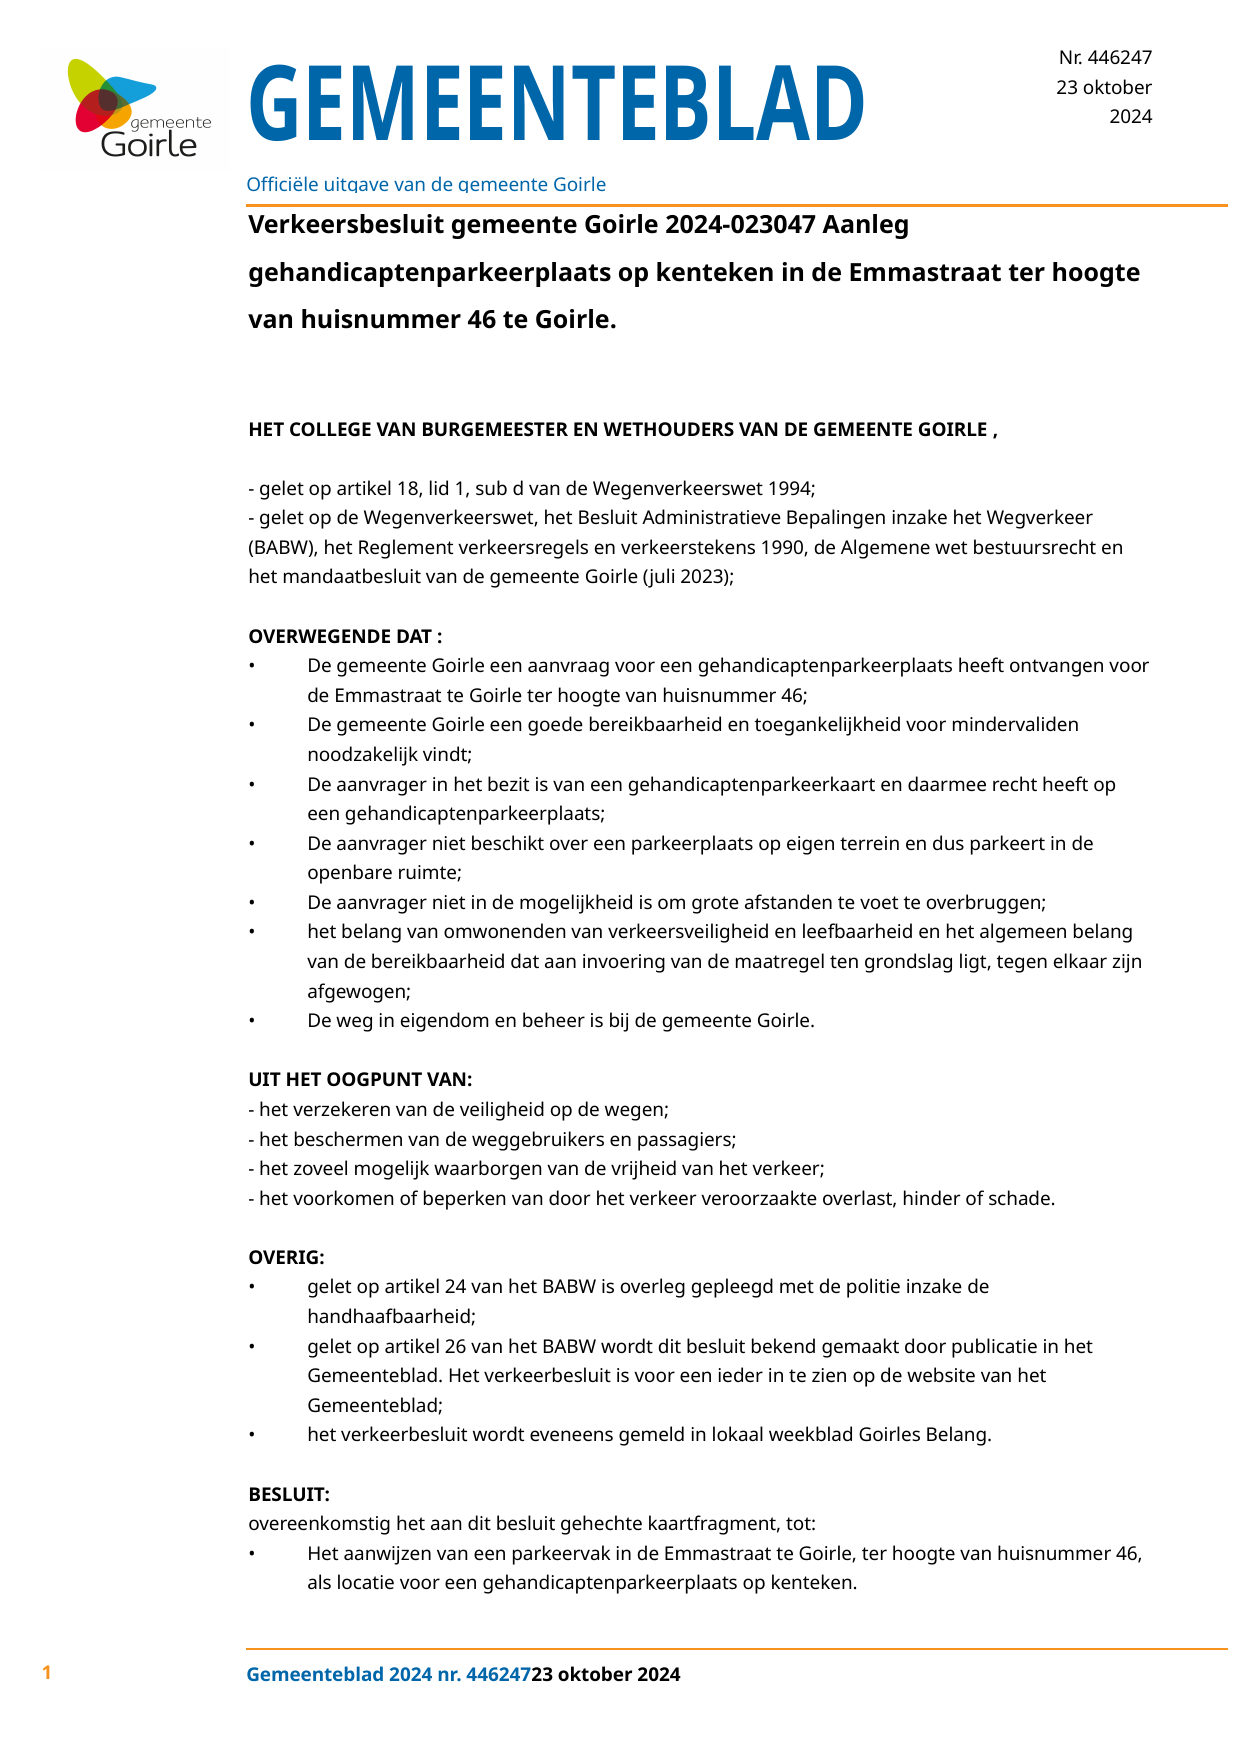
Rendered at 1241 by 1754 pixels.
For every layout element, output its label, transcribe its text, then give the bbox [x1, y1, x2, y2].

text - het voorkomen of beperken van door het verkeer veroorzaakte overlast, hinder of schade. [248, 1185, 1152, 1211]
list Het aanwijzen van een parkeervak in de Emmastraat te Goirle, ter hoogte van huisnummer 46, als locatie voor een gehandicaptenparkeerplaats op kenteken. [248, 1540, 1152, 1595]
list De gemeente Goirle een aanvraag voor een gehandicaptenparkeerplaats heeft ontvangen voor de Emmastraat te Goirle ter hoogte van huisnummer 46; [248, 652, 1152, 708]
list De gemeente Goirle een goede bereikbaarheid en toegankelijkheid voor mindervaliden noodzakelijk vindt; [248, 712, 1152, 767]
text HET COLLEGE VAN BURGEMEESTER EN WETHOUDERS VAN DE GEMEENTE GOIRLE , [248, 416, 1152, 442]
list De aanvrager niet in de mogelijkheid is om grote afstanden te voet te overbruggen; [248, 889, 1152, 915]
picture [41, 47, 231, 172]
text OVERWEGENDE DAT : [248, 623, 1152, 649]
text BESLUIT: [248, 1481, 1152, 1507]
text OVERIG: [248, 1244, 1152, 1270]
text - het beschermen van de weggebruikers en passagiers; [248, 1126, 1152, 1152]
list De aanvrager niet beschikt over een parkeerplaats op eigen terrein en dus parkeert in de openbare ruimte; [248, 830, 1152, 885]
text Verkeersbesluit gemeente Goirle 2024-023047 Aanleg gehandicaptenparkeerplaats op kenteken in de Emmastraat ter hoogte van huisnummer 46 te Goirle. [248, 207, 1152, 336]
list het verkeerbesluit wordt eveneens gemeld in lokaal weekblad Goirles Belang. [248, 1422, 1152, 1447]
text - gelet op de Wegenverkeerswet, het Besluit Administratieve Bepalingen inzake het Wegverkeer (BABW), het Reglement verkeersregels en verkeerstekens 1990, de Algemene wet bestuursrecht en het mandaatbesluit van de gemeente Goirle (juli 2023); [248, 504, 1152, 589]
text UIT HET OOGPUNT VAN: [248, 1067, 1152, 1092]
list De aanvrager in het bezit is van een gehandicaptenparkeerkaart en daarmee recht heeft op een gehandicaptenparkeerplaats; [248, 771, 1152, 826]
text - het verzekeren van de veiligheid op de wegen; [248, 1096, 1152, 1122]
list het belang van omwonenden van verkeersveiligheid en leefbaarheid en het algemeen belang van de bereikbaarheid dat aan invoering van de maatregel ten grondslag ligt, tegen elkaar zijn afgewogen; [248, 919, 1152, 1004]
text overeenkomstig het aan dit besluit gehechte kaartfragment, tot: [248, 1510, 1152, 1536]
text - gelet op artikel 18, lid 1, sub d van de Wegenverkeerswet 1994; [248, 475, 1152, 501]
text - het zoveel mogelijk waarborgen van de vrijheid van het verkeer; [248, 1155, 1152, 1181]
list De weg in eigendom en beheer is bij de gemeente Goirle. [248, 1007, 1152, 1033]
list gelet op artikel 26 van het BABW wordt dit besluit bekend gemaakt door publicatie in het Gemeenteblad. Het verkeerbesluit is voor een ieder in te zien op de website van het Gemeenteblad; [248, 1333, 1152, 1418]
list gelet op artikel 24 van het BABW is overleg gepleegd met de politie inzake de handhaafbaarheid; [248, 1274, 1152, 1329]
